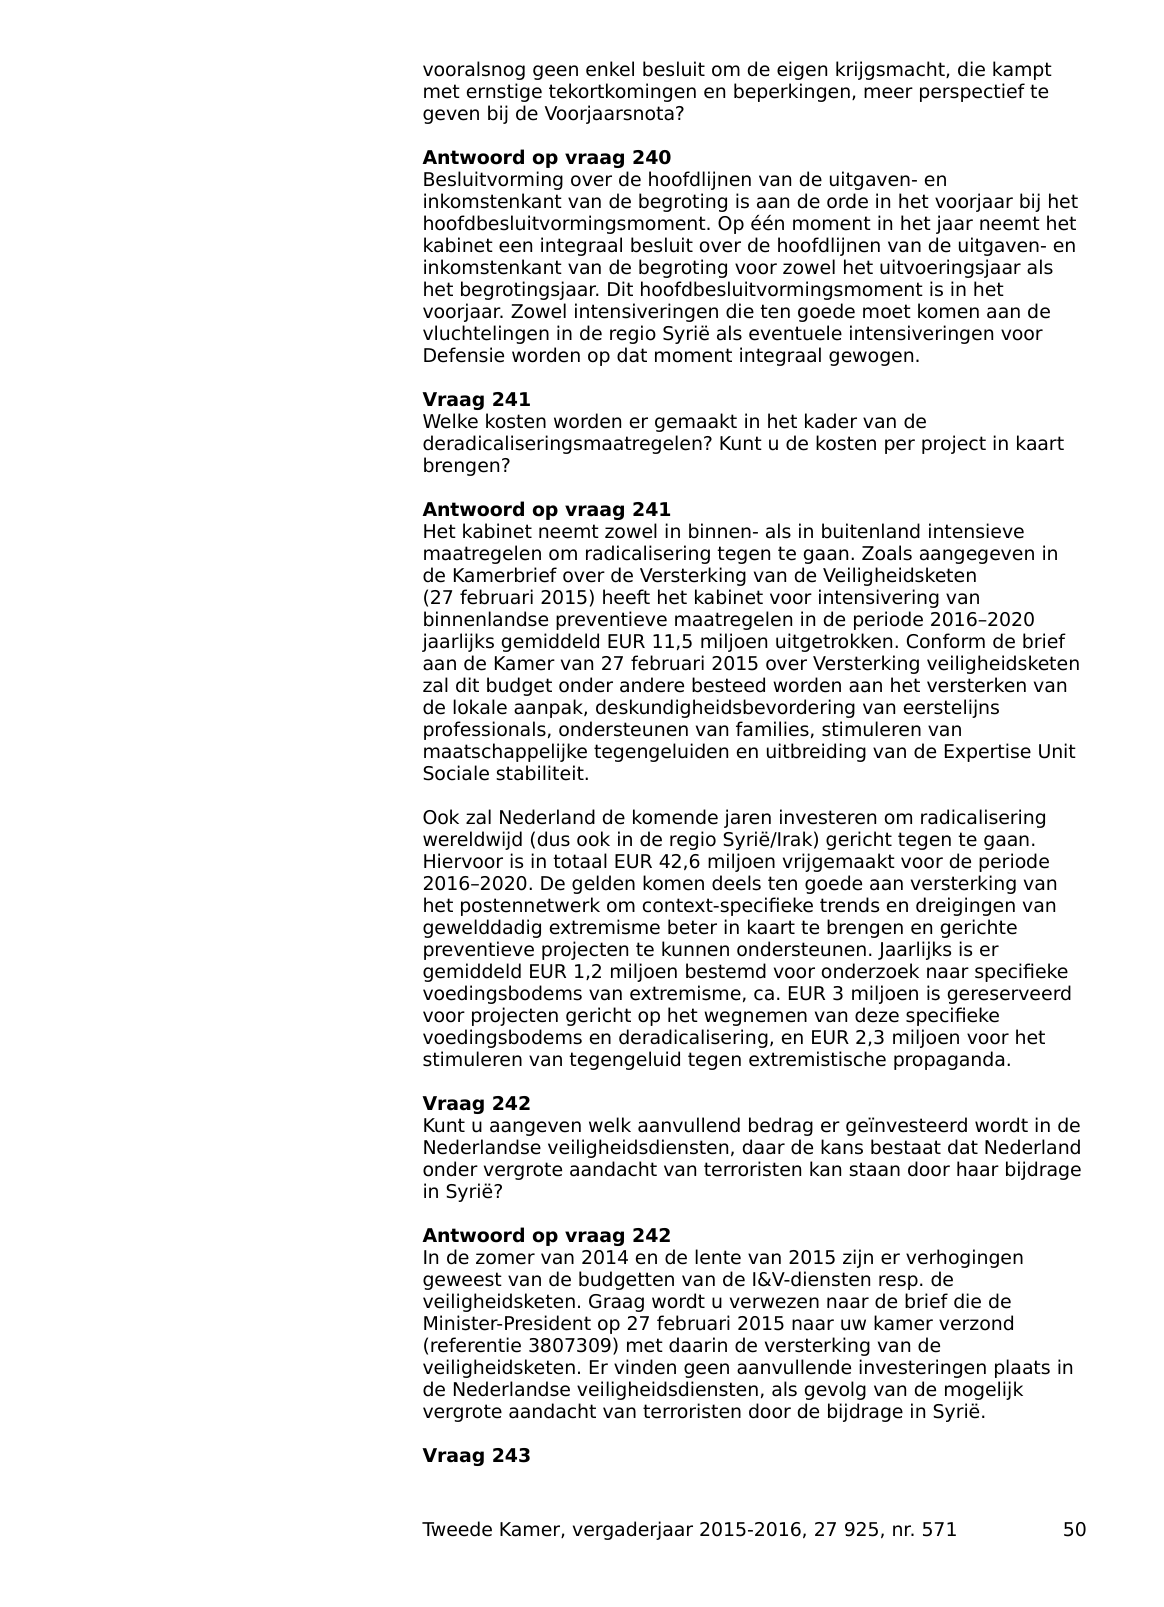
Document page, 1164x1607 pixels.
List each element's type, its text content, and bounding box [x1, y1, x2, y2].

text vooralsnog geen enkel besluit om de eigen krijgsmacht, die kampt met ernstige tekortkomingen en beperkingen, meer perspectief te geven bij de Voorjaarsnota? [422, 59, 1087, 125]
text Kunt u aangeven welk aanvullend bedrag er geïnvesteerd wordt in de Nederlandse veiligheidsdiensten, daar de kans bestaat dat Nederland onder vergrote aandacht van terroristen kan staan door haar bijdrage in Syrië? [422, 1115, 1087, 1203]
text Antwoord op vraag 242 [422, 1225, 1087, 1247]
text Vraag 242 [422, 1093, 1087, 1115]
text Ook zal Nederland de komende jaren investeren om radicalisering wereldwijd (dus ook in de regio Syrië/Irak) gericht tegen te gaan. Hiervoor is in totaal EUR 42,6 miljoen vrijgemaakt voor de periode 2016–2020. De gelden komen deels ten goede aan versterking van het postennetwerk om context-specifieke trends en dreigingen van gewelddadig extremisme beter in kaart te brengen en gerichte preventieve projecten te kunnen ondersteunen. Jaarlijks is er gemiddeld EUR 1,2 miljoen bestemd voor onderzoek naar specifieke voedingsbodems van extremisme, ca. EUR 3 miljoen is gereserveerd voor projecten gericht op het wegnemen van deze specifieke voedingsbodems en deradicalisering, en EUR 2,3 miljoen voor het stimuleren van tegengeluid tegen extremistische propaganda. [422, 807, 1087, 1071]
text Vraag 243 [422, 1445, 1087, 1467]
text Antwoord op vraag 241 [422, 499, 1087, 521]
text In de zomer van 2014 en de lente van 2015 zijn er verhogingen geweest van de budgetten van de I&V-diensten resp. de veiligheidsketen. Graag wordt u verwezen naar de brief die de Minister-President op 27 februari 2015 naar uw kamer verzond (referentie 3807309) met daarin de versterking van de veiligheidsketen. Er vinden geen aanvullende investeringen plaats in de Nederlandse veiligheidsdiensten, als gevolg van de mogelijk vergrote aandacht van terroristen door de bijdrage in Syrië. [422, 1247, 1087, 1423]
text Welke kosten worden er gemaakt in het kader van de deradicaliseringsmaatregelen? Kunt u de kosten per project in kaart brengen? [422, 411, 1087, 477]
text Vraag 241 [422, 389, 1087, 411]
text Het kabinet neemt zowel in binnen- als in buitenland intensieve maatregelen om radicalisering tegen te gaan. Zoals aangegeven in de Kamerbrief over de Versterking van de Veiligheidsketen (27 februari 2015) heeft het kabinet voor intensivering van binnenlandse preventieve maatregelen in de periode 2016–2020 jaarlijks gemiddeld EUR 11,5 miljoen uitgetrokken. Conform de brief aan de Kamer van 27 februari 2015 over Versterking veiligheidsketen zal dit budget onder andere besteed worden aan het versterken van de lokale aanpak, deskundigheidsbevordering van eerstelijns professionals, ondersteunen van families, stimuleren van maatschappelijke tegengeluiden en uitbreiding van de Expertise Unit Sociale stabiliteit. [422, 521, 1087, 785]
text Antwoord op vraag 240 [422, 147, 1087, 169]
text Besluitvorming over de hoofdlijnen van de uitgaven- en inkomstenkant van de begroting is aan de orde in het voorjaar bij het hoofdbesluitvormingsmoment. Op één moment in het jaar neemt het kabinet een integraal besluit over de hoofdlijnen van de uitgaven- en inkomstenkant van de begroting voor zowel het uitvoeringsjaar als het begrotingsjaar. Dit hoofdbesluitvormingsmoment is in het voorjaar. Zowel intensiveringen die ten goede moet komen aan de vluchtelingen in de regio Syrië als eventuele intensiveringen voor Defensie worden op dat moment integraal gewogen. [422, 169, 1087, 367]
